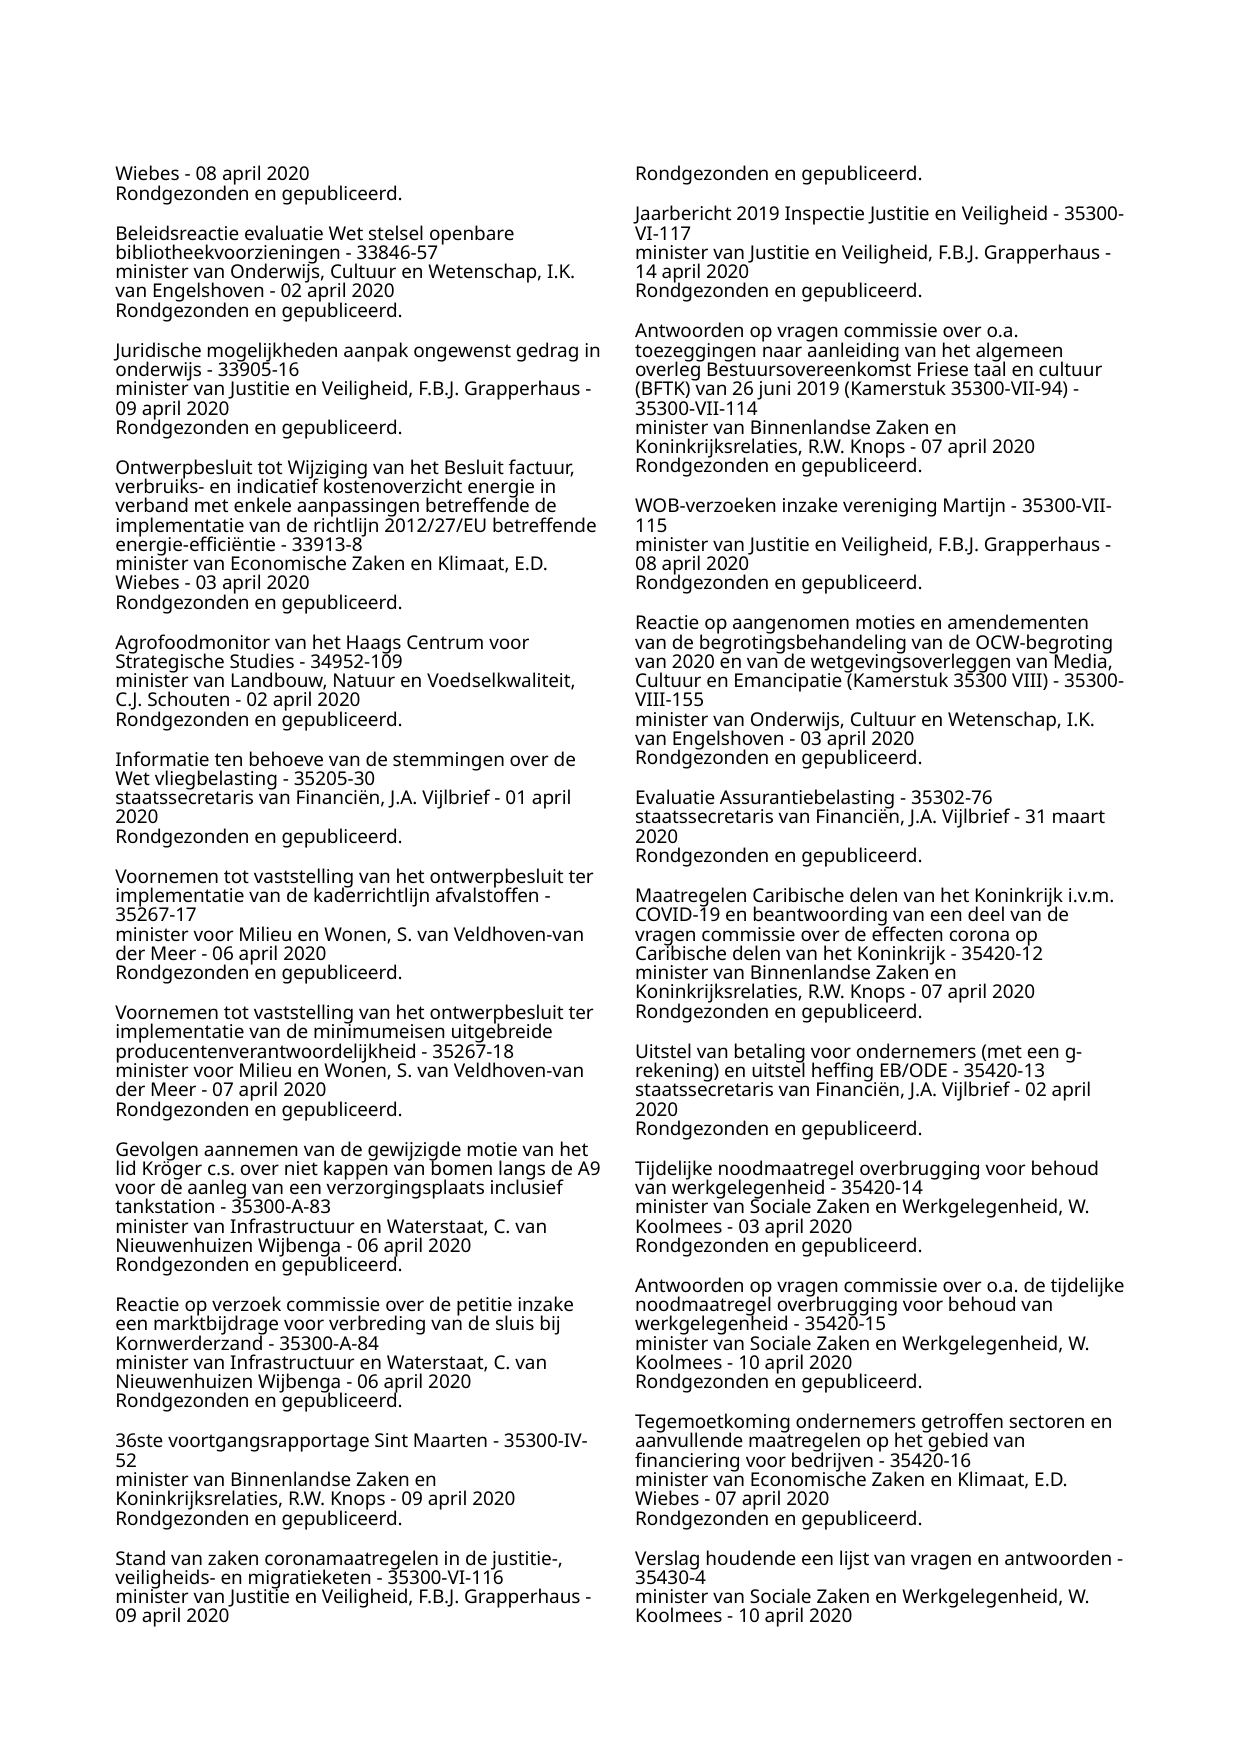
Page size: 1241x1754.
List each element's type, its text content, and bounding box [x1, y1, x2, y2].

text Tegemoetkoming ondernemers getroffen sectoren en aanvullende maatregelen op het gebied van financiering voor bedrijven - 35420-16 [635, 1413, 1125, 1471]
text Rondgezonden en gepubliceerd. [635, 282, 1125, 302]
text minister voor Milieu en Wonen, S. van Veldhoven-van der Meer - 06 april 2020 [115, 926, 605, 964]
text Rondgezonden en gepubliceerd. [635, 574, 1125, 594]
text Voornemen tot vaststelling van het ontwerpbesluit ter implementatie van de minimumeisen uitgebreide producentenverantwoordelijkheid - 35267-18 [115, 1004, 605, 1062]
text Informatie ten behoeve van de stemmingen over de Wet vliegbelasting - 35205-30 [115, 751, 605, 789]
text Rondgezonden en gepubliceerd. [635, 1373, 1125, 1392]
text minister van Binnenlandse Zaken en Koninkrijksrelaties, R.W. Knops - 09 april 2020 [115, 1471, 605, 1509]
text minister van Justitie en Veiligheid, F.B.J. Grapperhaus - 09 april 2020 [115, 380, 605, 419]
text minister van Sociale Zaken en Werkgelegenheid, W. Koolmees - 10 april 2020 [635, 1588, 1125, 1627]
text Rondgezonden en gepubliceerd. [635, 1120, 1125, 1139]
text minister van Onderwijs, Cultuur en Wetenschap, I.K. van Engelshoven - 02 april 2020 [115, 263, 605, 302]
text Stand van zaken coronamaatregelen in de justitie-, veiligheids- en migratieketen - 35300-VI-116 [115, 1549, 605, 1588]
text Jaarbericht 2019 Inspectie Justitie en Veiligheid - 35300-VI-117 [635, 205, 1125, 244]
text minister van Economische Zaken en Klimaat, E.D. Wiebes - 03 april 2020 [115, 555, 605, 594]
text Rondgezonden en gepubliceerd. [635, 1237, 1125, 1256]
text Rondgezonden en gepubliceerd. [635, 749, 1125, 768]
text Beleidsreactie evaluatie Wet stelsel openbare bibliotheekvoorzieningen - 33846-57 [115, 224, 605, 263]
text Ontwerpbesluit tot Wijziging van het Besluit factuur, verbruiks- en indicatief kostenoverzicht energie in verband met enkele aanpassingen betreffende de implementatie van de richtlijn 2012/27/EU betreffende energie-efficiëntie - 33913-8 [115, 459, 605, 555]
text Rondgezonden en gepubliceerd. [115, 964, 605, 983]
text Rondgezonden en gepubliceerd. [115, 1256, 605, 1275]
text Agrofoodmonitor van het Haags Centrum voor Strategische Studies - 34952-109 [115, 634, 605, 672]
text Verslag houdende een lijst van vragen en antwoorden - 35430-4 [635, 1549, 1125, 1588]
text Rondgezonden en gepubliceerd. [115, 1101, 605, 1120]
text Rondgezonden en gepubliceerd. [115, 711, 605, 730]
text Rondgezonden en gepubliceerd. [635, 847, 1125, 866]
text Rondgezonden en gepubliceerd. [115, 594, 605, 613]
text Gevolgen aannemen van de gewijzigde motie van het lid Kröger c.s. over niet kappen van bomen langs de A9 voor de aanleg van een verzorgingsplaats inclusief tankstation - 35300-A-83 [115, 1141, 605, 1218]
text minister van Economische Zaken en Klimaat, E.D. Wiebes - 07 april 2020 [635, 1471, 1125, 1509]
text minister van Infrastructuur en Waterstaat, C. van Nieuwenhuizen Wijbenga - 06 april 2020 [115, 1354, 605, 1392]
text Reactie op aangenomen moties en amendementen van de begrotingsbehandeling van de OCW-begroting van 2020 en van de wetgevingsoverleggen van Media, Cultuur en Emancipatie (Kamerstuk 35300 VIII) - 35300-VIII-155 [635, 614, 1125, 711]
text Wiebes - 08 april 2020 [115, 165, 605, 184]
text Uitstel van betaling voor ondernemers (met een g-rekening) en uitstel heffing EB/ODE - 35420-13 [635, 1043, 1125, 1081]
text staatssecretaris van Financiën, J.A. Vijlbrief - 01 april 2020 [115, 789, 605, 828]
text minister van Infrastructuur en Waterstaat, C. van Nieuwenhuizen Wijbenga - 06 april 2020 [115, 1218, 605, 1256]
text minister van Justitie en Veiligheid, F.B.J. Grapperhaus - 08 april 2020 [635, 536, 1125, 574]
text Reactie op verzoek commissie over de petitie inzake een marktbijdrage voor verbreding van de sluis bij Kornwerderzand - 35300-A-84 [115, 1296, 605, 1354]
text Rondgezonden en gepubliceerd. [115, 828, 605, 847]
text staatssecretaris van Financiën, J.A. Vijlbrief - 02 april 2020 [635, 1081, 1125, 1120]
text Rondgezonden en gepubliceerd. [635, 165, 1125, 184]
text minister van Binnenlandse Zaken en Koninkrijksrelaties, R.W. Knops - 07 april 2020 [635, 419, 1125, 457]
text Rondgezonden en gepubliceerd. [115, 419, 605, 438]
text minister van Justitie en Veiligheid, F.B.J. Grapperhaus - 09 april 2020 [115, 1588, 605, 1627]
text Rondgezonden en gepubliceerd. [115, 302, 605, 321]
text Rondgezonden en gepubliceerd. [115, 184, 605, 204]
text minister van Sociale Zaken en Werkgelegenheid, W. Koolmees - 10 april 2020 [635, 1335, 1125, 1373]
text Rondgezonden en gepubliceerd. [635, 1003, 1125, 1022]
text Rondgezonden en gepubliceerd. [635, 1509, 1125, 1529]
text minister voor Milieu en Wonen, S. van Veldhoven-van der Meer - 07 april 2020 [115, 1062, 605, 1101]
text Antwoorden op vragen commissie over o.a. de tijdelijke noodmaatregel overbrugging voor behoud van werkgelegenheid - 35420-15 [635, 1277, 1125, 1335]
text Juridische mogelijkheden aanpak ongewenst gedrag in onderwijs - 33905-16 [115, 342, 605, 380]
text Voornemen tot vaststelling van het ontwerpbesluit ter implementatie van de kaderrichtlijn afvalstoffen - 35267-17 [115, 868, 605, 926]
text 36ste voortgangsrapportage Sint Maarten - 35300-IV-52 [115, 1432, 605, 1471]
text minister van Justitie en Veiligheid, F.B.J. Grapperhaus - 14 april 2020 [635, 244, 1125, 282]
text Evaluatie Assurantiebelasting - 35302-76 [635, 789, 1125, 808]
text Rondgezonden en gepubliceerd. [115, 1509, 605, 1529]
text minister van Landbouw, Natuur en Voedselkwaliteit, C.J. Schouten - 02 april 2020 [115, 672, 605, 711]
text Tijdelijke noodmaatregel overbrugging voor behoud van werkgelegenheid - 35420-14 [635, 1160, 1125, 1198]
text Antwoorden op vragen commissie over o.a. toezeggingen naar aanleiding van het algemeen overleg Bestuursovereenkomst Friese taal en cultuur (BFTK) van 26 juni 2019 (Kamerstuk 35300-VII-94) - 35300-VII-114 [635, 322, 1125, 419]
text minister van Onderwijs, Cultuur en Wetenschap, I.K. van Engelshoven - 03 april 2020 [635, 711, 1125, 749]
text Rondgezonden en gepubliceerd. [115, 1392, 605, 1412]
text Rondgezonden en gepubliceerd. [635, 457, 1125, 477]
text Maatregelen Caribische delen van het Koninkrijk i.v.m. COVID-19 en beantwoording van een deel van de vragen commissie over de effecten corona op Caribische delen van het Koninkrijk - 35420-12 [635, 887, 1125, 964]
text minister van Binnenlandse Zaken en Koninkrijksrelaties, R.W. Knops - 07 april 2020 [635, 964, 1125, 1003]
text minister van Sociale Zaken en Werkgelegenheid, W. Koolmees - 03 april 2020 [635, 1198, 1125, 1237]
text WOB-verzoeken inzake vereniging Martijn - 35300-VII-115 [635, 497, 1125, 536]
text staatssecretaris van Financiën, J.A. Vijlbrief - 31 maart 2020 [635, 808, 1125, 847]
